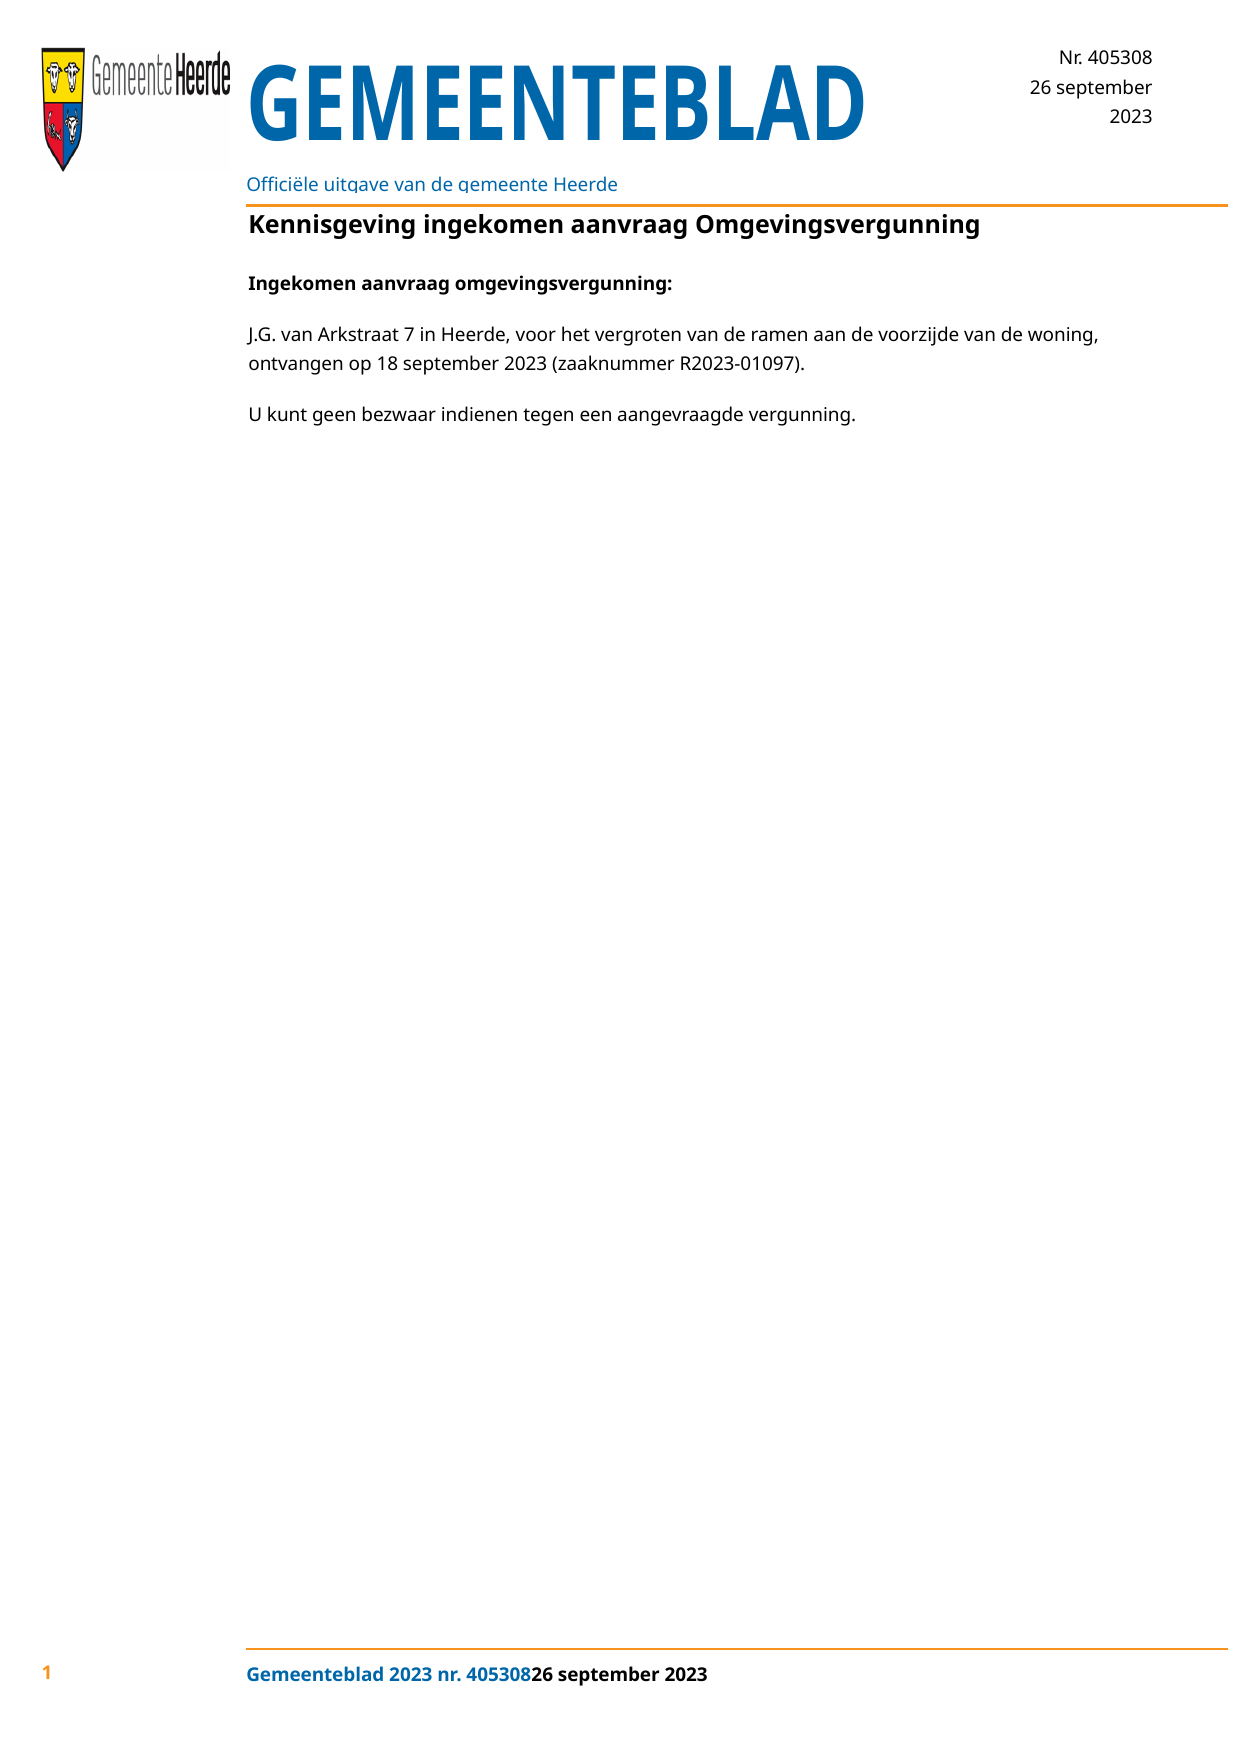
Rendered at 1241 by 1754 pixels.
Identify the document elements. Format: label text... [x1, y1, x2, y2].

text J.G. van Arkstraat 7 in Heerde, voor het vergroten van de ramen aan de voorzijde van de woning, ontvangen op 18 september 2023 (zaaknummer R2023-01097). [248, 321, 1152, 376]
picture [41, 47, 231, 172]
text Kennisgeving ingekomen aanvraag Omgevingsvergunning [248, 207, 1152, 241]
text U kunt geen bezwaar indienen tegen een aangevraagde vergunning. [248, 401, 1152, 426]
text Ingekomen aanvraag omgevingsvergunning: [248, 270, 1152, 296]
